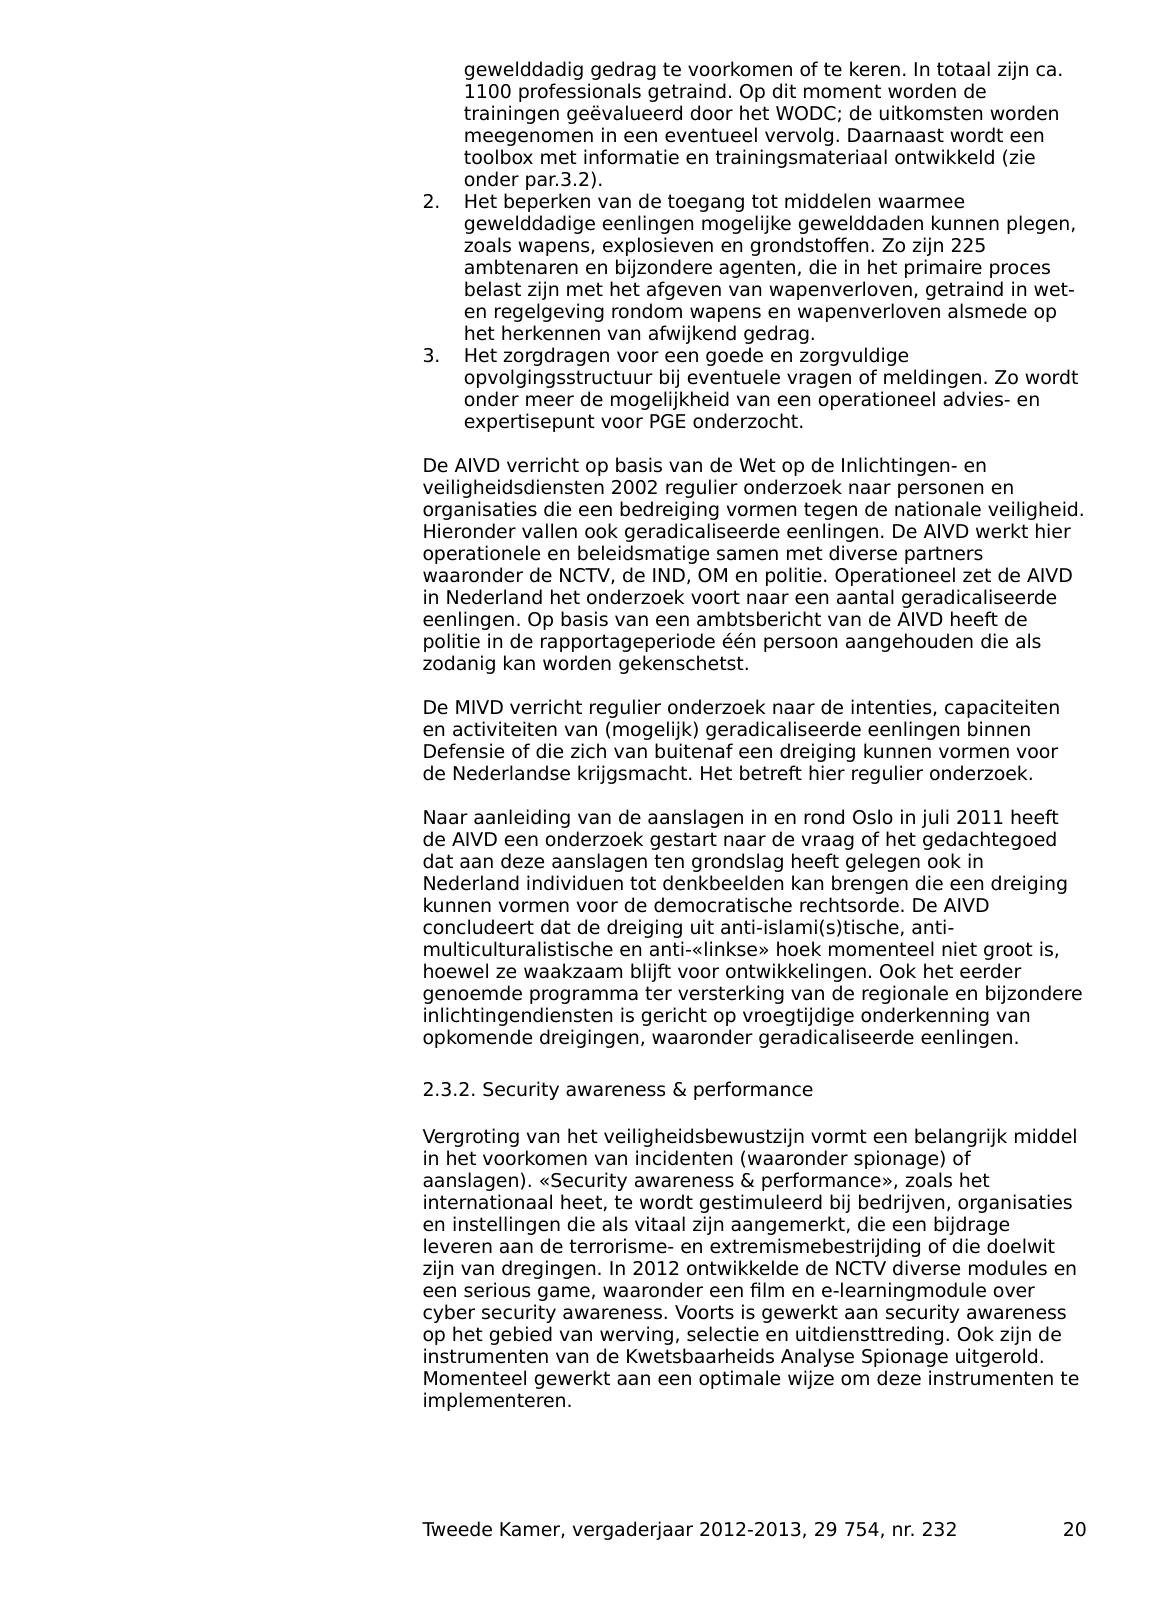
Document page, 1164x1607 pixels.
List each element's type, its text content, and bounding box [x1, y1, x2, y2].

text Naar aanleiding van de aanslagen in en rond Oslo in juli 2011 heeft de AIVD een onderzoek gestart naar de vraag of het gedachtegoed dat aan deze aanslagen ten grondslag heeft gelegen ook in Nederland individuen tot denkbeelden kan brengen die een dreiging kunnen vormen voor de democratische rechtsorde. De AIVD concludeert dat de dreiging uit anti-islami(s)tische, anti-multiculturalistische en anti-«linkse» hoek momenteel niet groot is, hoewel ze waakzaam blijft voor ontwikkelingen. Ook het eerder genoemde programma ter versterking van de regionale en bijzondere inlichtingendiensten is gericht op vroegtijdige onderkenning van opkomende dreigingen, waaronder geradicaliseerde eenlingen. [422, 807, 1087, 1049]
text Vergroting van het veiligheidsbewustzijn vormt een belangrijk middel in het voorkomen van incidenten (waaronder spionage) of aanslagen). «Security awareness & performance», zoals het internationaal heet, te wordt gestimuleerd bij bedrijven, organisaties en instellingen die als vitaal zijn aangemerkt, die een bijdrage leveren aan de terrorisme- en extremismebestrijding of die doelwit zijn van dregingen. In 2012 ontwikkelde de NCTV diverse modules en een serious game, waaronder een film en e-learningmodule over cyber security awareness. Voorts is gewerkt aan security awareness op het gebied van werving, selectie en uitdiensttreding. Ook zijn de instrumenten van de Kwetsbaarheids Analyse Spionage uitgerold. Momenteel gewerkt aan een optimale wijze om deze instrumenten te implementeren. [422, 1126, 1087, 1411]
subtitle 2.3.2. Security awareness & performance [422, 1079, 1087, 1101]
text De MIVD verricht regulier onderzoek naar de intenties, capaciteiten en activiteiten van (mogelijk) geradicaliseerde eenlingen binnen Defensie of die zich van buitenaf een dreiging kunnen vormen voor de Nederlandse krijgsmacht. Het betreft hier regulier onderzoek. [422, 697, 1087, 785]
text 3. Het zorgdragen voor een goede en zorgvuldige opvolgingsstructuur bij eventuele vragen of meldingen. Zo wordt onder meer de mogelijkheid van een operationeel advies- en expertisepunt voor PGE onderzocht. [422, 345, 1087, 433]
text 2. Het beperken van de toegang tot middelen waarmee gewelddadige eenlingen mogelijke gewelddaden kunnen plegen, zoals wapens, explosieven en grondstoffen. Zo zijn 225 ambtenaren en bijzondere agenten, die in het primaire proces belast zijn met het afgeven van wapenverloven, getraind in wet- en regelgeving rondom wapens en wapenverloven alsmede op het herkennen van afwijkend gedrag. [422, 191, 1087, 345]
text De AIVD verricht op basis van de Wet op de Inlichtingen- en veiligheidsdiensten 2002 regulier onderzoek naar personen en organisaties die een bedreiging vormen tegen de nationale veiligheid. Hieronder vallen ook geradicaliseerde eenlingen. De AIVD werkt hier operationele en beleidsmatige samen met diverse partners waaronder de NCTV, de IND, OM en politie. Operationeel zet de AIVD in Nederland het onderzoek voort naar een aantal geradicaliseerde eenlingen. Op basis van een ambtsbericht van de AIVD heeft de politie in de rapportageperiode één persoon aangehouden die als zodanig kan worden gekenschetst. [422, 455, 1087, 675]
text gewelddadig gedrag te voorkomen of te keren. In totaal zijn ca. 1100 professionals getraind. Op dit moment worden de trainingen geëvalueerd door het WODC; de uitkomsten worden meegenomen in een eventueel vervolg. Daarnaast wordt een toolbox met informatie en trainingsmateriaal ontwikkeld (zie onder par.3.2). [422, 59, 1087, 191]
